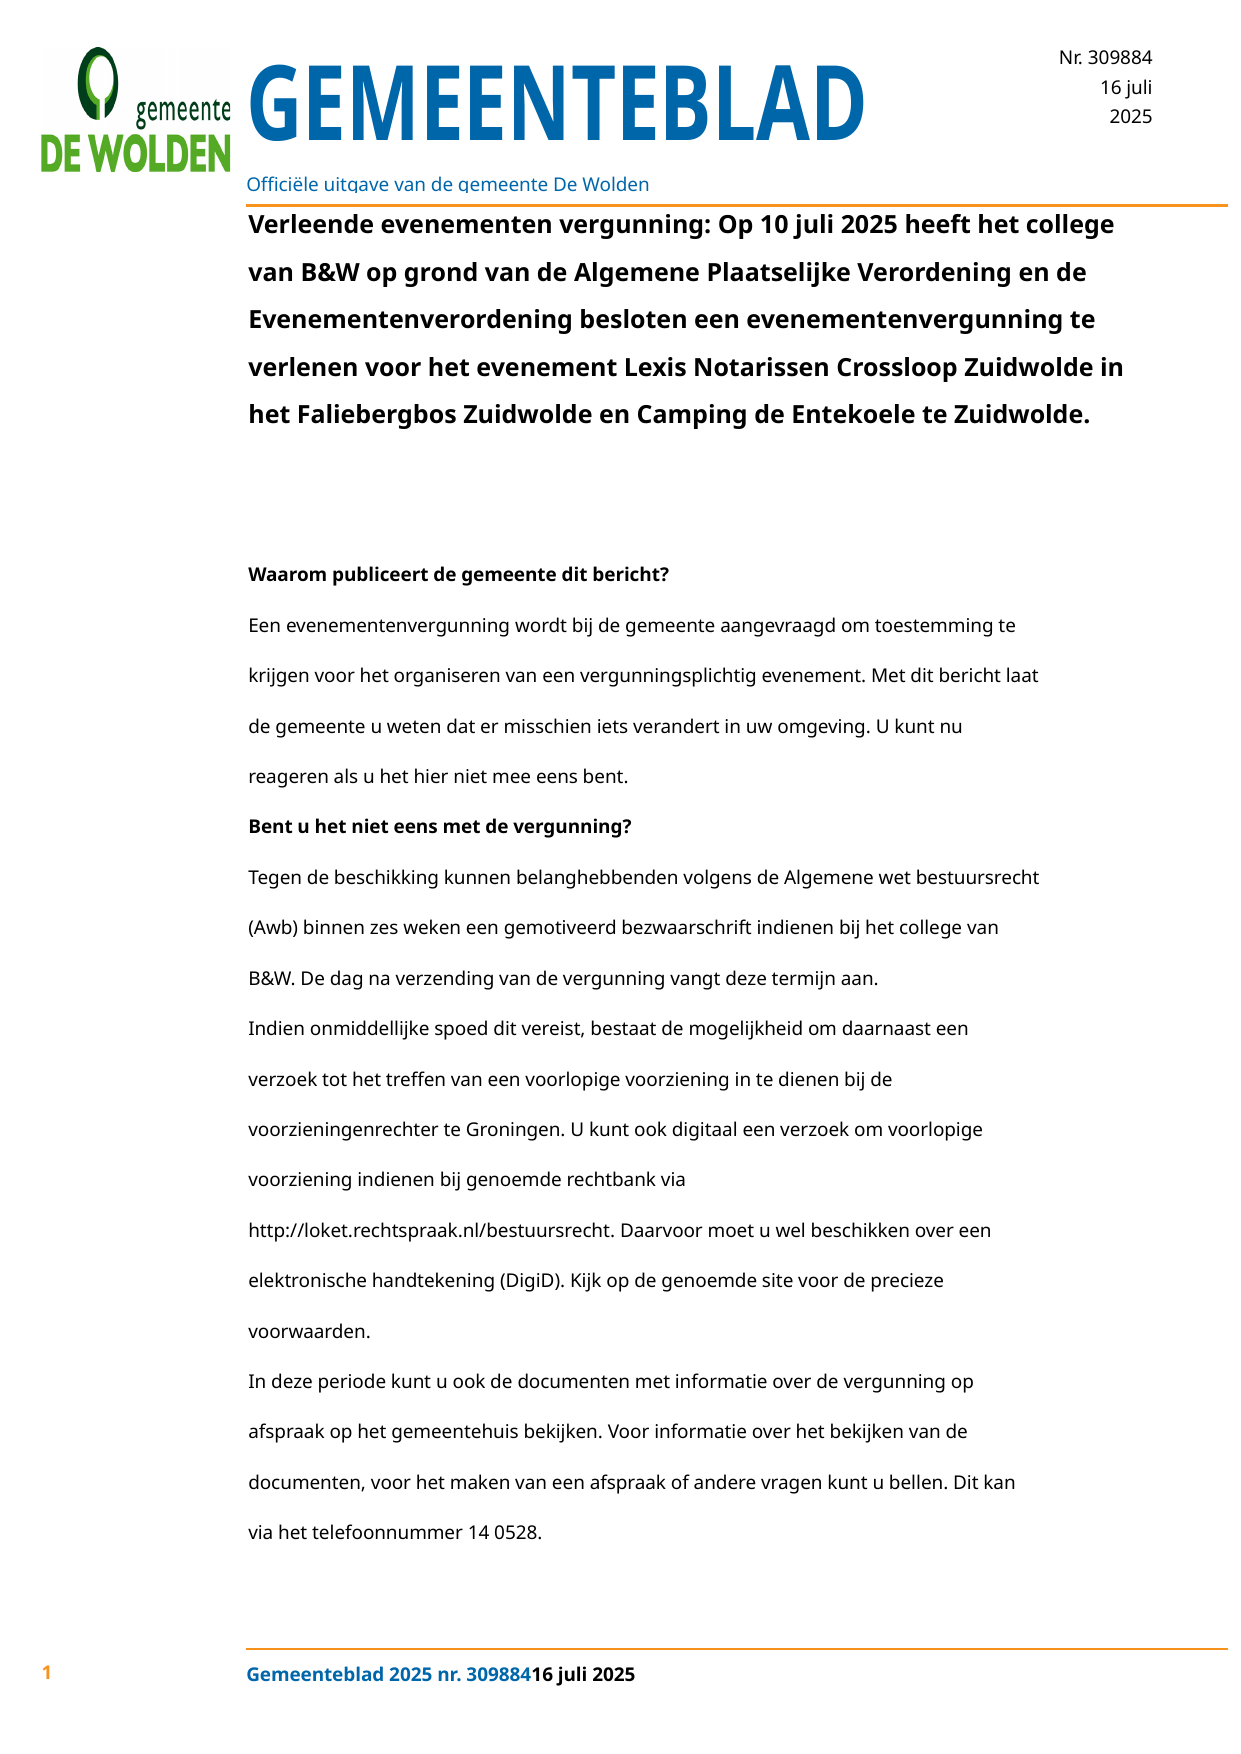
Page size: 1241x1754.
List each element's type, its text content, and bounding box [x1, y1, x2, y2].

text B&W. De dag na verzending van de vergunning vangt deze termijn aan. [248, 965, 1152, 991]
text voorziening indienen bij genoemde rechtbank via [248, 1167, 1152, 1192]
text Waarom publiceert de gemeente dit bericht? [248, 562, 1152, 587]
text de gemeente u weten dat er misschien iets verandert in uw omgeving. U kunt nu [248, 713, 1152, 738]
text http://loket.rechtspraak.nl/bestuursrecht. Daarvoor moet u wel beschikken over een [248, 1217, 1152, 1243]
text via het telefoonnummer 14 0528. [248, 1519, 1152, 1545]
text verzoek tot het treffen van een voorlopige voorziening in te dienen bij de [248, 1066, 1152, 1091]
text documenten, voor het maken van een afspraak of andere vragen kunt u bellen. Dit kan [248, 1469, 1152, 1495]
text (Awb) binnen zes weken een gemotiveerd bezwaarschrift indienen bij het college van [248, 914, 1152, 940]
text In deze periode kunt u ook de documenten met informatie over de vergunning op [248, 1368, 1152, 1394]
text Verleende evenementen vergunning: Op 10 juli 2025 heeft het college van B&W op grond van de Algemene Plaatselijke Verordening en de Evenementenverordening besloten een evenementenvergunning te verlenen voor het evenement Lexis Notarissen Crossloop Zuidwolde in het Faliebergbos Zuidwolde en Camping de Entekoele te Zuidwolde. [248, 207, 1152, 431]
text Een evenementenvergunning wordt bij de gemeente aangevraagd om toestemming te [248, 612, 1152, 638]
text afspraak op het gemeentehuis bekijken. Voor informatie over het bekijken van de [248, 1419, 1152, 1444]
text voorwaarden. [248, 1318, 1152, 1343]
text krijgen voor het organiseren van een vergunningsplichtig evenement. Met dit bericht laat [248, 662, 1152, 688]
text elektronische handtekening (DigiD). Kijk op de genoemde site voor de precieze [248, 1267, 1152, 1293]
text Indien onmiddellijke spoed dit vereist, bestaat de mogelijkheid om daarnaast een [248, 1015, 1152, 1041]
text Bent u het niet eens met de vergunning? [248, 814, 1152, 839]
text voorzieningenrechter te Groningen. U kunt ook digitaal een verzoek om voorlopige [248, 1116, 1152, 1142]
text reageren als u het hier niet mee eens bent. [248, 763, 1152, 789]
text Tegen de beschikking kunnen belanghebbenden volgens de Algemene wet bestuursrecht [248, 864, 1152, 890]
picture [41, 47, 231, 172]
